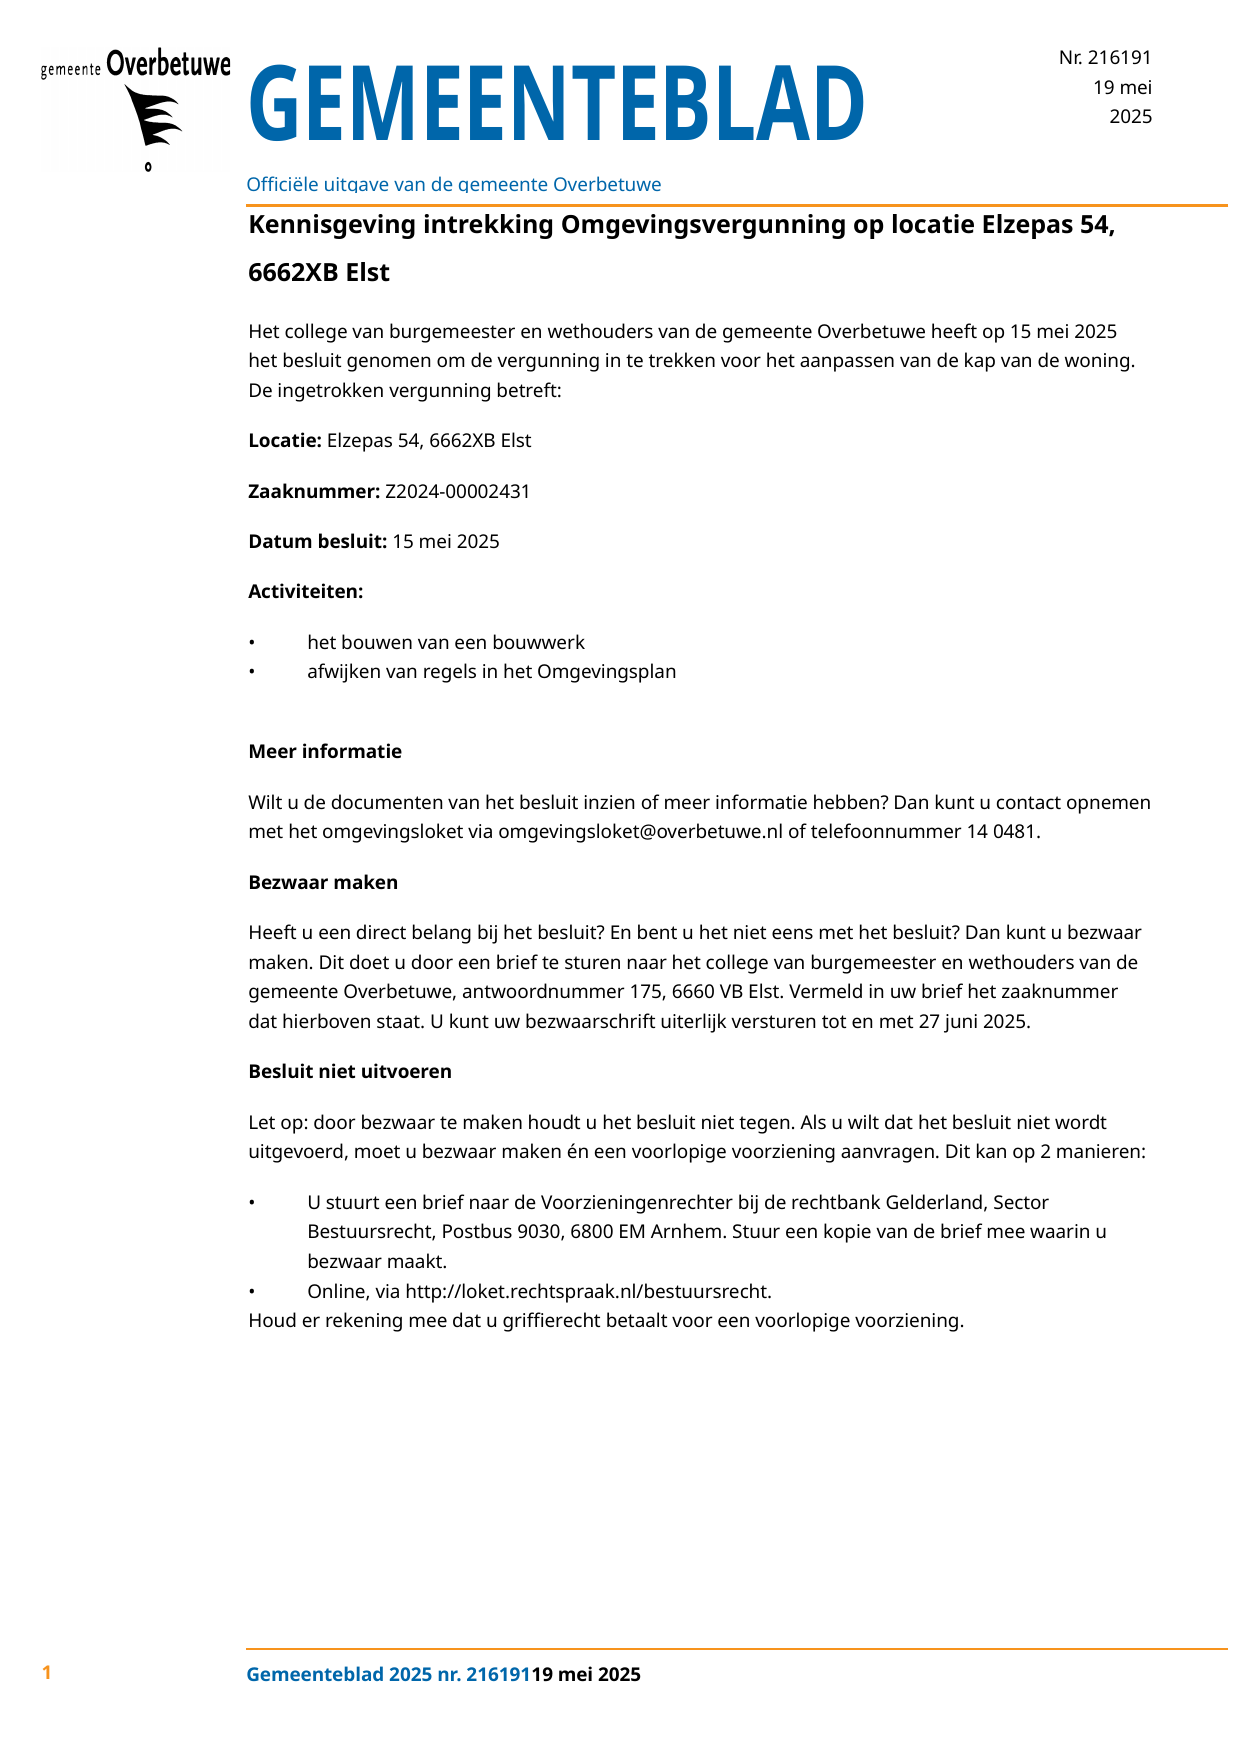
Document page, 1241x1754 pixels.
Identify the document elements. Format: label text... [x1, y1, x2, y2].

picture [41, 47, 231, 172]
text Kennisgeving intrekking Omgevingsvergunning op locatie Elzepas 54, 6662XB Elst [248, 207, 1152, 288]
list Online, via http://loket.rechtspraak.nl/bestuursrecht. [248, 1278, 1152, 1304]
list U stuurt een brief naar de Voorzieningenrechter bij de rechtbank Gelderland, Sector Bestuursrecht, Postbus 9030, 6800 EM Arnhem. Stuur een kopie van de brief mee waarin u bezwaar maakt. [248, 1189, 1152, 1274]
text Activiteiten: [248, 579, 1152, 604]
text Meer informatie [248, 739, 1152, 764]
text Let op: door bezwaar te maken houdt u het besluit niet tegen. Als u wilt dat het besluit niet wordt uitgevoerd, moet u bezwaar maken én een voorlopige voorziening aanvragen. Dit kan op 2 manieren: [248, 1109, 1152, 1164]
text Wilt u de documenten van het besluit inzien of meer informatie hebben? Dan kunt u contact opnemen met het omgevingsloket via omgevingsloket@overbetuwe.nl of telefoonnummer 14 0481. [248, 789, 1152, 844]
text Het college van burgemeester en wethouders van de gemeente Overbetuwe heeft op 15 mei 2025 het besluit genomen om de vergunning in te trekken voor het aanpassen van de kap van de woning. De ingetrokken vergunning betreft: [248, 318, 1152, 403]
text Datum besluit: 15 mei 2025 [248, 528, 1152, 554]
text Besluit niet uitvoeren [248, 1059, 1152, 1084]
text Heeft u een direct belang bij het besluit? En bent u het niet eens met het besluit? Dan kunt u bezwaar maken. Dit doet u door een brief te sturen naar het college van burgemeester en wethouders van de gemeente Overbetuwe, antwoordnummer 175, 6660 VB Elst. Vermeld in uw brief het zaaknummer dat hierboven staat. U kunt uw bezwaarschrift uiterlijk versturen tot en met 27 juni 2025. [248, 919, 1152, 1034]
text Houd er rekening mee dat u griffierecht betaalt voor een voorlopige voorziening. [248, 1307, 1152, 1333]
list het bouwen van een bouwwerk [248, 629, 1152, 655]
text Bezwaar maken [248, 869, 1152, 895]
text Zaaknummer: Z2024-00002431 [248, 478, 1152, 504]
text Locatie: Elzepas 54, 6662XB Elst [248, 427, 1152, 453]
list afwijken van regels in het Omgevingsplan [248, 659, 1152, 684]
